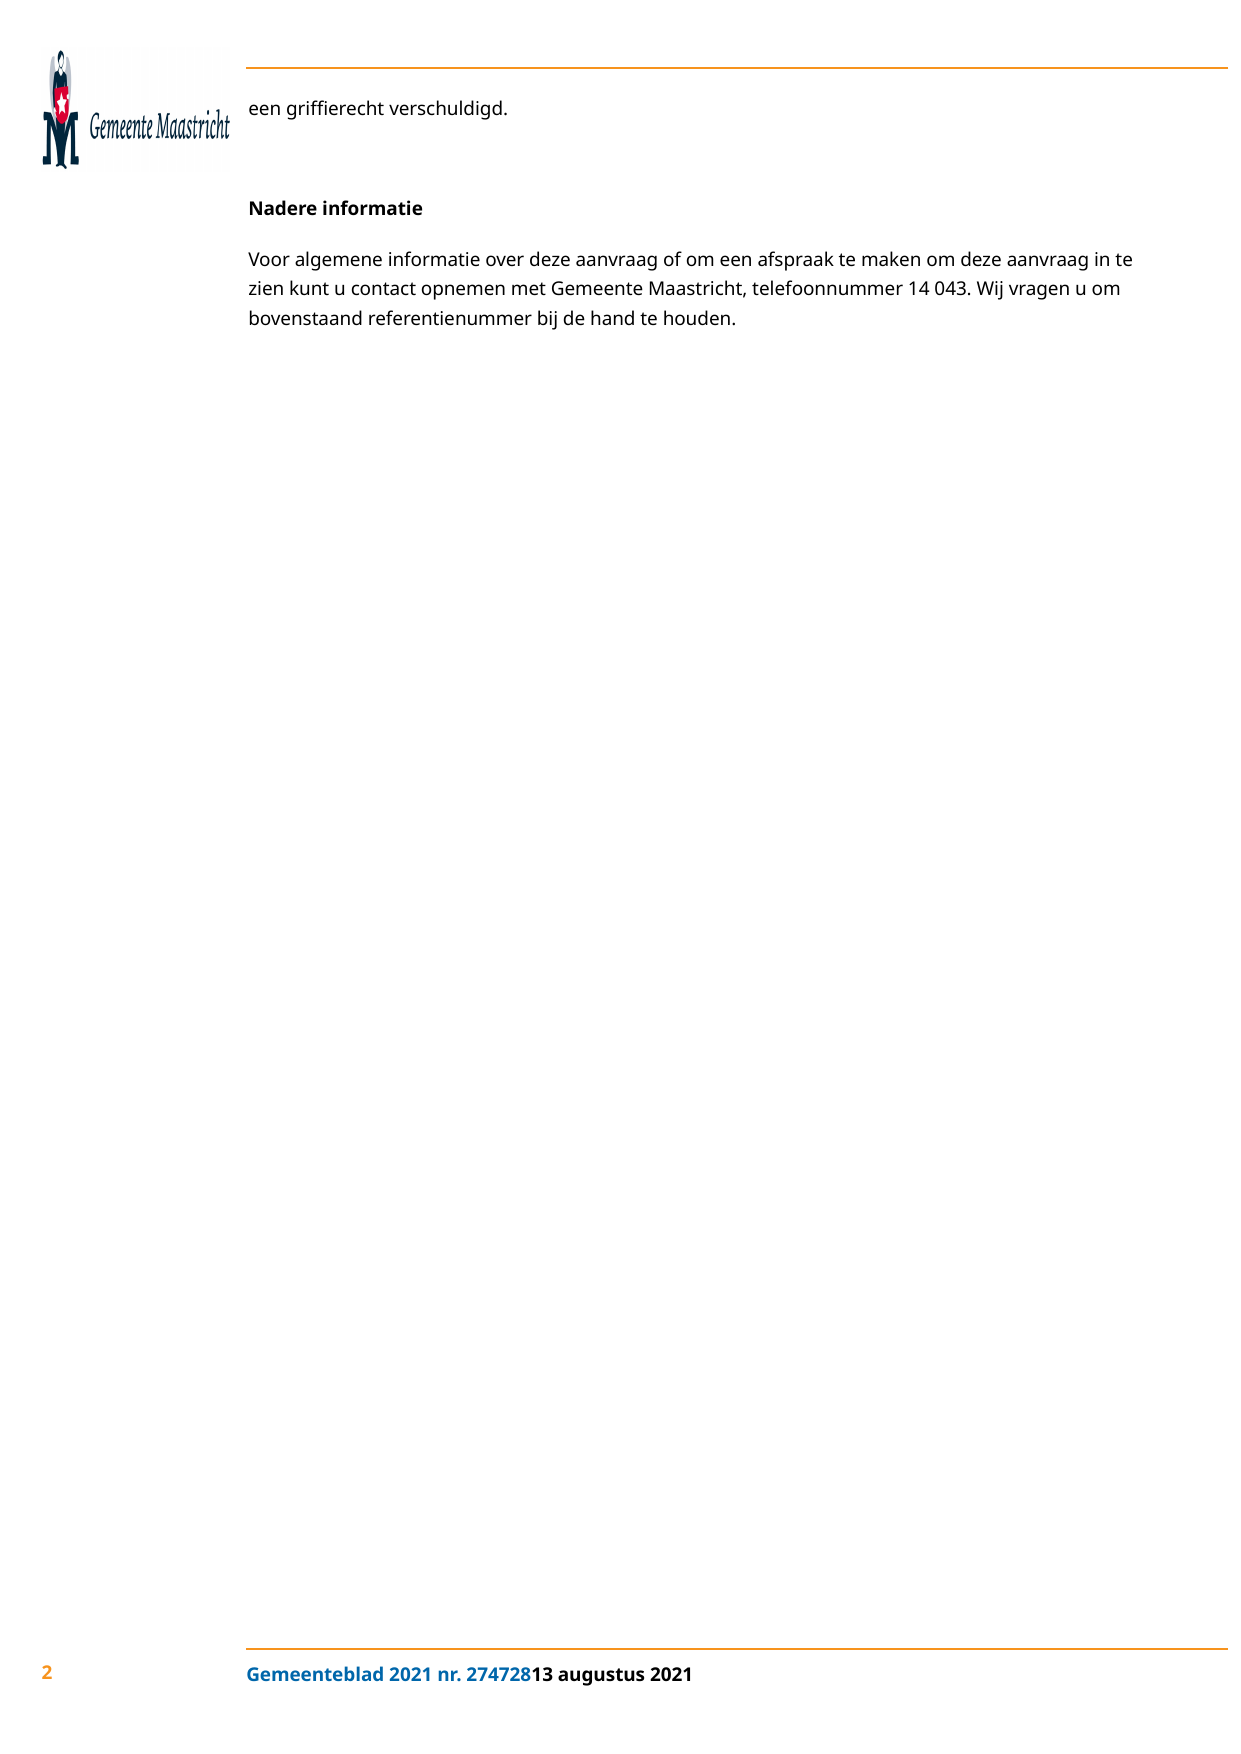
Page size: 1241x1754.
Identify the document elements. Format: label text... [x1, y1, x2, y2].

text een griffierecht verschuldigd. [248, 95, 1152, 121]
text Voor algemene informatie over deze aanvraag of om een afspraak te maken om deze aanvraag in te zien kunt u contact opnemen met Gemeente Maastricht, telefoonnummer 14 043. Wij vragen u om bovenstaand referentienummer bij de hand te houden. [248, 246, 1152, 331]
picture [41, 47, 231, 172]
text Nadere informatie [248, 196, 1152, 221]
